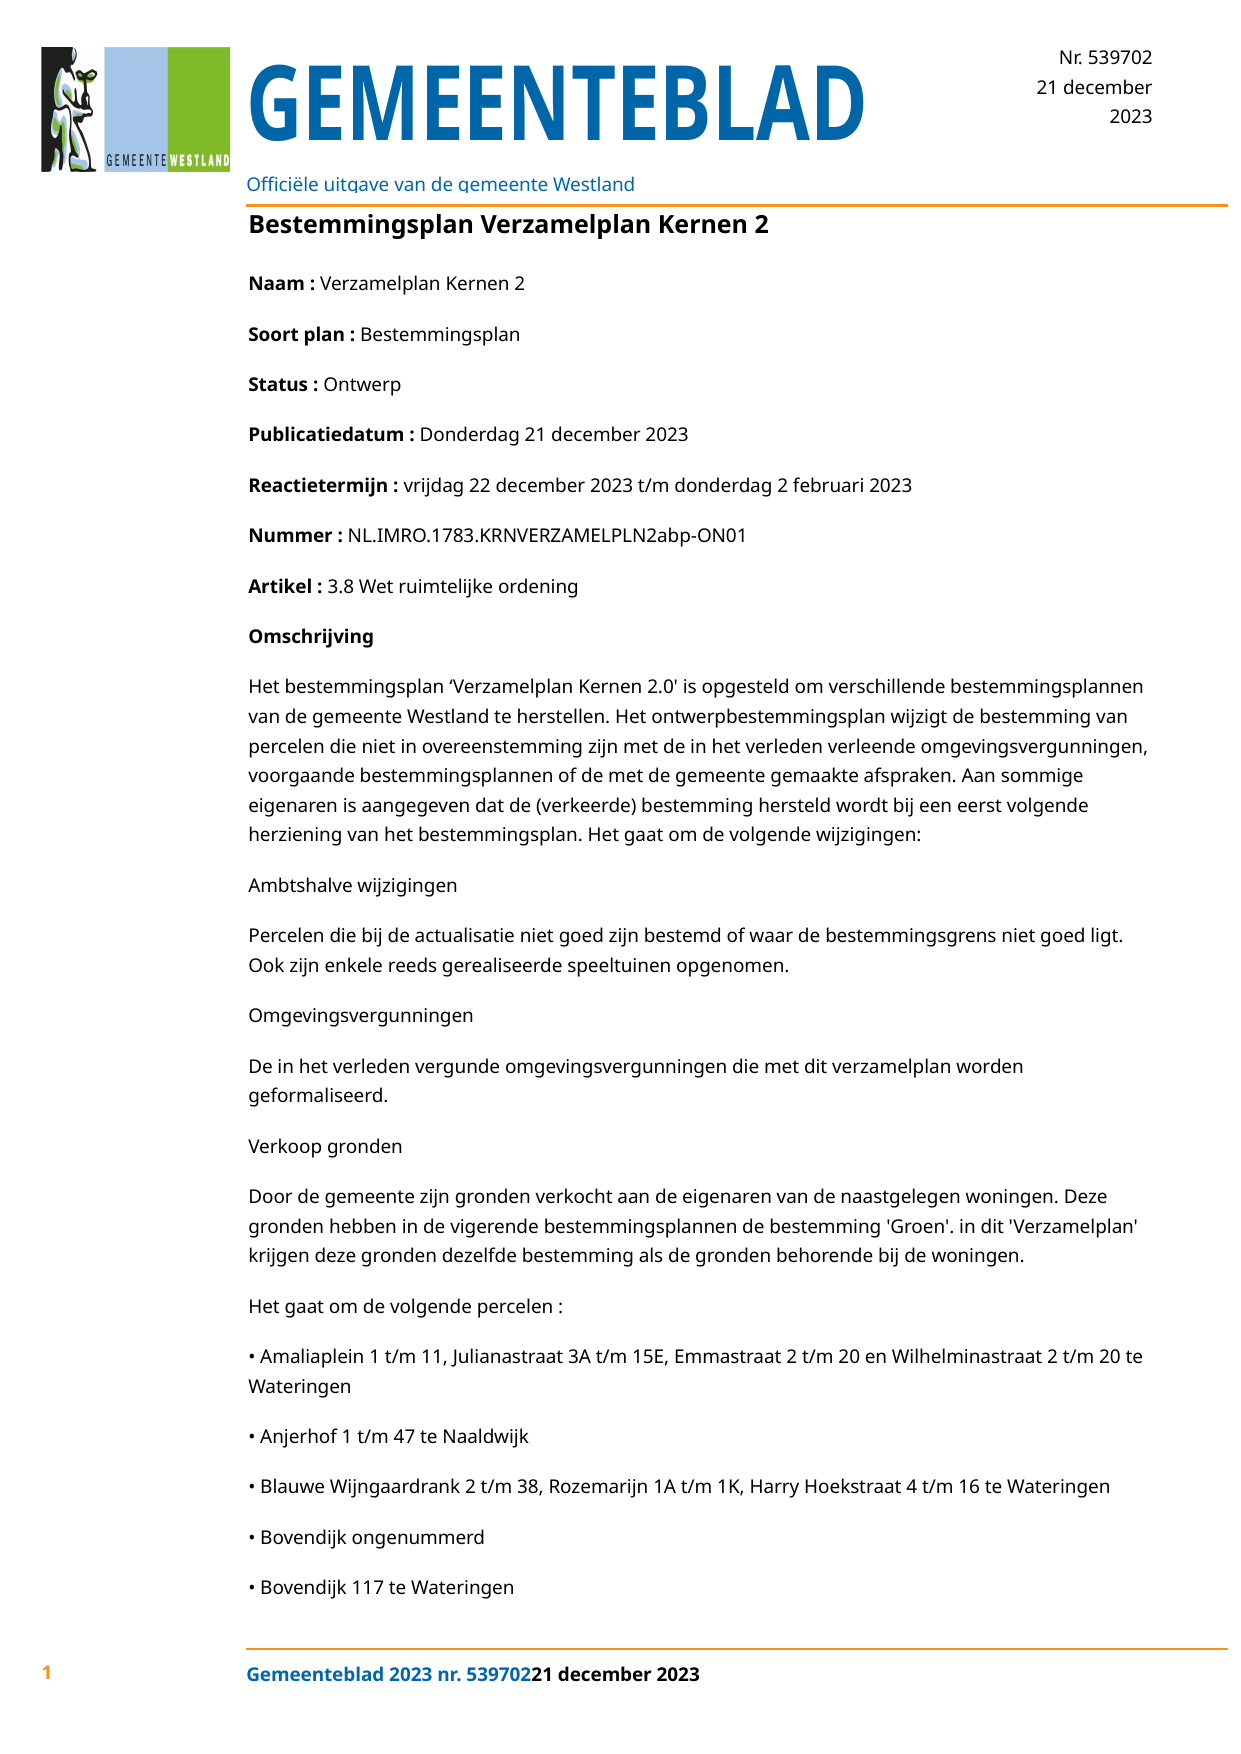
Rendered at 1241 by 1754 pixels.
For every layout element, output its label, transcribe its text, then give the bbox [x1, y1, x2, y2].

picture [41, 47, 231, 172]
text • Anjerhof 1 t/m 47 te Naaldwijk [248, 1423, 1152, 1449]
text • Bovendijk ongenummerd [248, 1524, 1152, 1550]
text Nummer : NL.IMRO.1783.KRNVERZAMELPLN2abp-ON01 [248, 522, 1152, 548]
text Soort plan : Bestemmingsplan [248, 321, 1152, 346]
text Ambtshalve wijzigingen [248, 872, 1152, 898]
text Reactietermijn : vrijdag 22 december 2023 t/m donderdag 2 februari 2023 [248, 472, 1152, 498]
text Percelen die bij de actualisatie niet goed zijn bestemd of waar de bestemmingsgrens niet goed ligt. Ook zijn enkele reeds gerealiseerde speeltuinen opgenomen. [248, 922, 1152, 978]
text Omgevingsvergunningen [248, 1002, 1152, 1028]
text • Amaliaplein 1 t/m 11, Julianastraat 3A t/m 15E, Emmastraat 2 t/m 20 en Wilhelminastraat 2 t/m 20 te Wateringen [248, 1343, 1152, 1398]
text • Bovendijk 117 te Wateringen [248, 1574, 1152, 1600]
text Het gaat om de volgende percelen : [248, 1293, 1152, 1318]
text Door de gemeente zijn gronden verkocht aan de eigenaren van de naastgelegen woningen. Deze gronden hebben in de vigerende bestemmingsplannen de bestemming 'Groen'. in dit 'Verzamelplan' krijgen deze gronden dezelfde bestemming als de gronden behorende bij de woningen. [248, 1183, 1152, 1268]
text Publicatiedatum : Donderdag 21 december 2023 [248, 422, 1152, 447]
text Artikel : 3.8 Wet ruimtelijke ordening [248, 573, 1152, 598]
text Omschrijving [248, 623, 1152, 649]
text • Blauwe Wijngaardrank 2 t/m 38, Rozemarijn 1A t/m 1K, Harry Hoekstraat 4 t/m 16 te Wateringen [248, 1474, 1152, 1499]
text Naam : Verzamelplan Kernen 2 [248, 270, 1152, 296]
text Verkoop gronden [248, 1133, 1152, 1158]
text Status : Ontwerp [248, 371, 1152, 397]
text De in het verleden vergunde omgevingsvergunningen die met dit verzamelplan worden geformaliseerd. [248, 1053, 1152, 1108]
text Bestemmingsplan Verzamelplan Kernen 2 [248, 207, 1152, 241]
text Het bestemmingsplan ‘Verzamelplan Kernen 2.0' is opgesteld om verschillende bestemmingsplannen van de gemeente Westland te herstellen. Het ontwerpbestemmingsplan wijzigt de bestemming van percelen die niet in overeenstemming zijn met de in het verleden verleende omgevingsvergunningen, voorgaande bestemmingsplannen of de met de gemeente gemaakte afspraken. Aan sommige eigenaren is aangegeven dat de (verkeerde) bestemming hersteld wordt bij een eerst volgende herziening van het bestemmingsplan. Het gaat om de volgende wijzigingen: [248, 674, 1152, 847]
